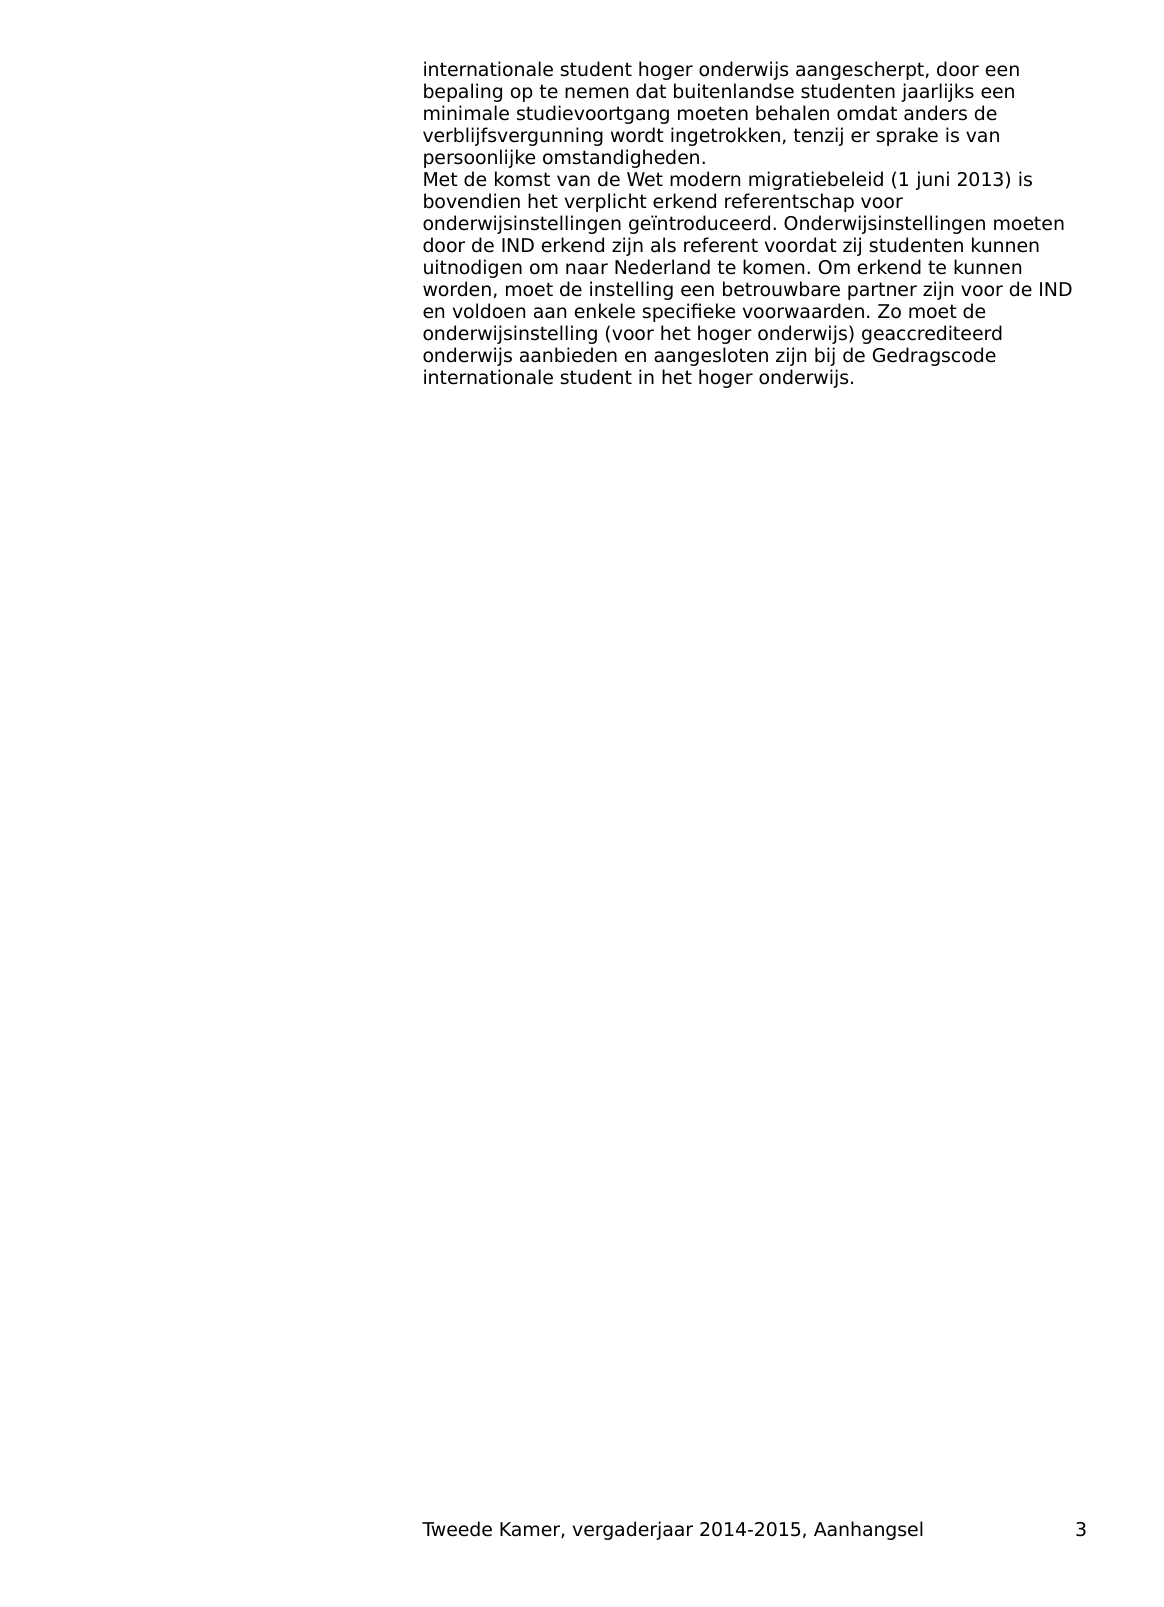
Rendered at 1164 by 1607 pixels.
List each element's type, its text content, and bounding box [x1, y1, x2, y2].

text Met de komst van de Wet modern migratiebeleid (1 juni 2013) is bovendien het verplicht erkend referentschap voor onderwijsinstellingen geïntroduceerd. Onderwijsinstellingen moeten door de IND erkend zijn als referent voordat zij studenten kunnen uitnodigen om naar Nederland te komen. Om erkend te kunnen worden, moet de instelling een betrouwbare partner zijn voor de IND en voldoen aan enkele specifieke voorwaarden. Zo moet de onderwijsinstelling (voor het hoger onderwijs) geaccrediteerd onderwijs aanbieden en aangesloten zijn bij de Gedragscode internationale student in het hoger onderwijs. [422, 169, 1087, 389]
text internationale student hoger onderwijs aangescherpt, door een bepaling op te nemen dat buitenlandse studenten jaarlijks een minimale studievoortgang moeten behalen omdat anders de verblijfsvergunning wordt ingetrokken, tenzij er sprake is van persoonlijke omstandigheden. [422, 59, 1087, 169]
